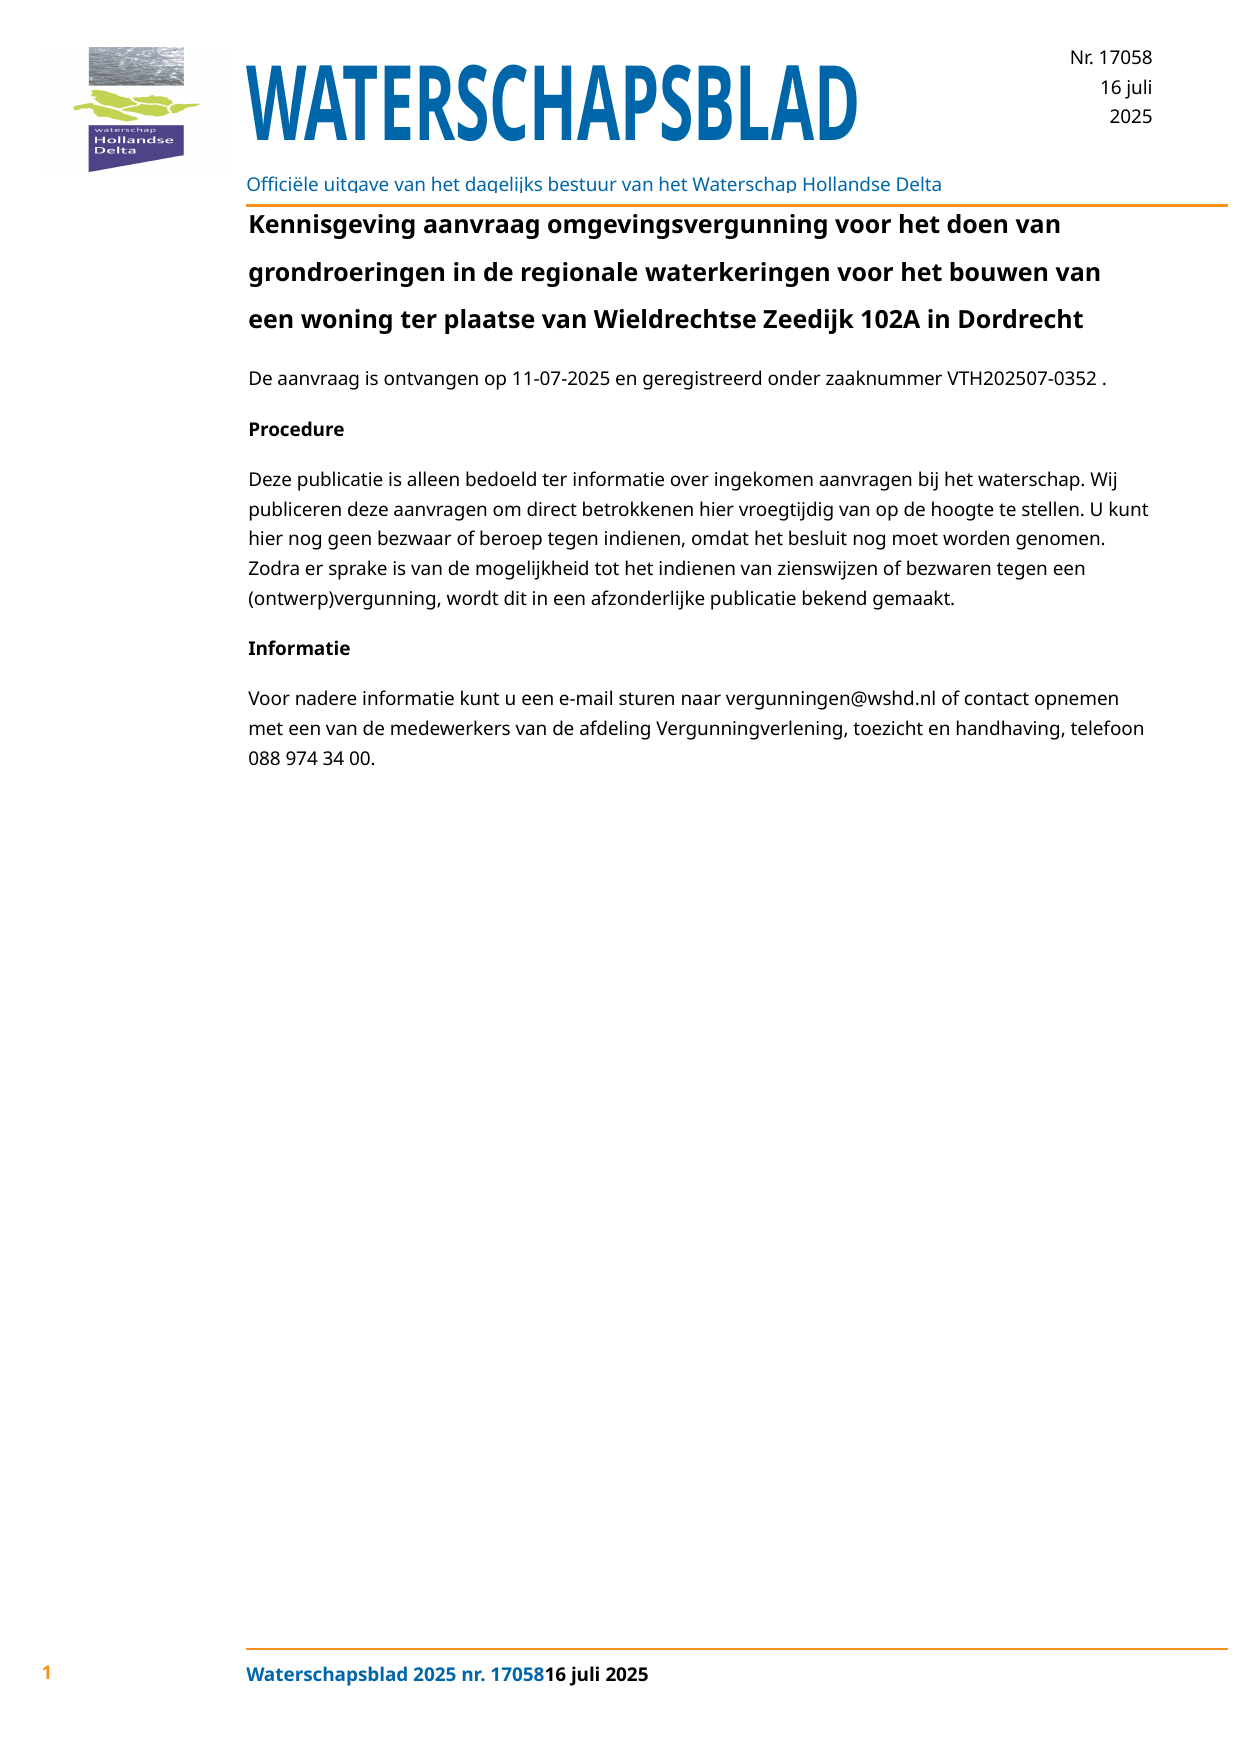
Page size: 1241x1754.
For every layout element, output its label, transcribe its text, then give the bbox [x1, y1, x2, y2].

text Kennisgeving aanvraag omgevingsvergunning voor het doen van grondroeringen in de regionale waterkeringen voor het bouwen van een woning ter plaatse van Wieldrechtse Zeedijk 102A in Dordrecht [248, 207, 1152, 336]
text Deze publicatie is alleen bedoeld ter informatie over ingekomen aanvragen bij het waterschap. Wij publiceren deze aanvragen om direct betrokkenen hier vroegtijdig van op de hoogte te stellen. U kunt hier nog geen bezwaar of beroep tegen indienen, omdat het besluit nog moet worden genomen. Zodra er sprake is van de mogelijkheid tot het indienen van zienswijzen of bezwaren tegen een (ontwerp)vergunning, wordt dit in een afzonderlijke publicatie bekend gemaakt. [248, 466, 1152, 610]
text Informatie [248, 635, 1152, 661]
text Voor nadere informatie kunt u een e-mail sturen naar vergunningen@wshd.nl of contact opnemen met een van de medewerkers van de afdeling Vergunningverlening, toezicht en handhaving, telefoon 088 974 34 00. [248, 686, 1152, 770]
text De aanvraag is ontvangen op 11-07-2025 en geregistreerd onder zaaknummer VTH202507-0352 . [248, 366, 1152, 391]
text Procedure [248, 416, 1152, 442]
picture [41, 47, 231, 172]
